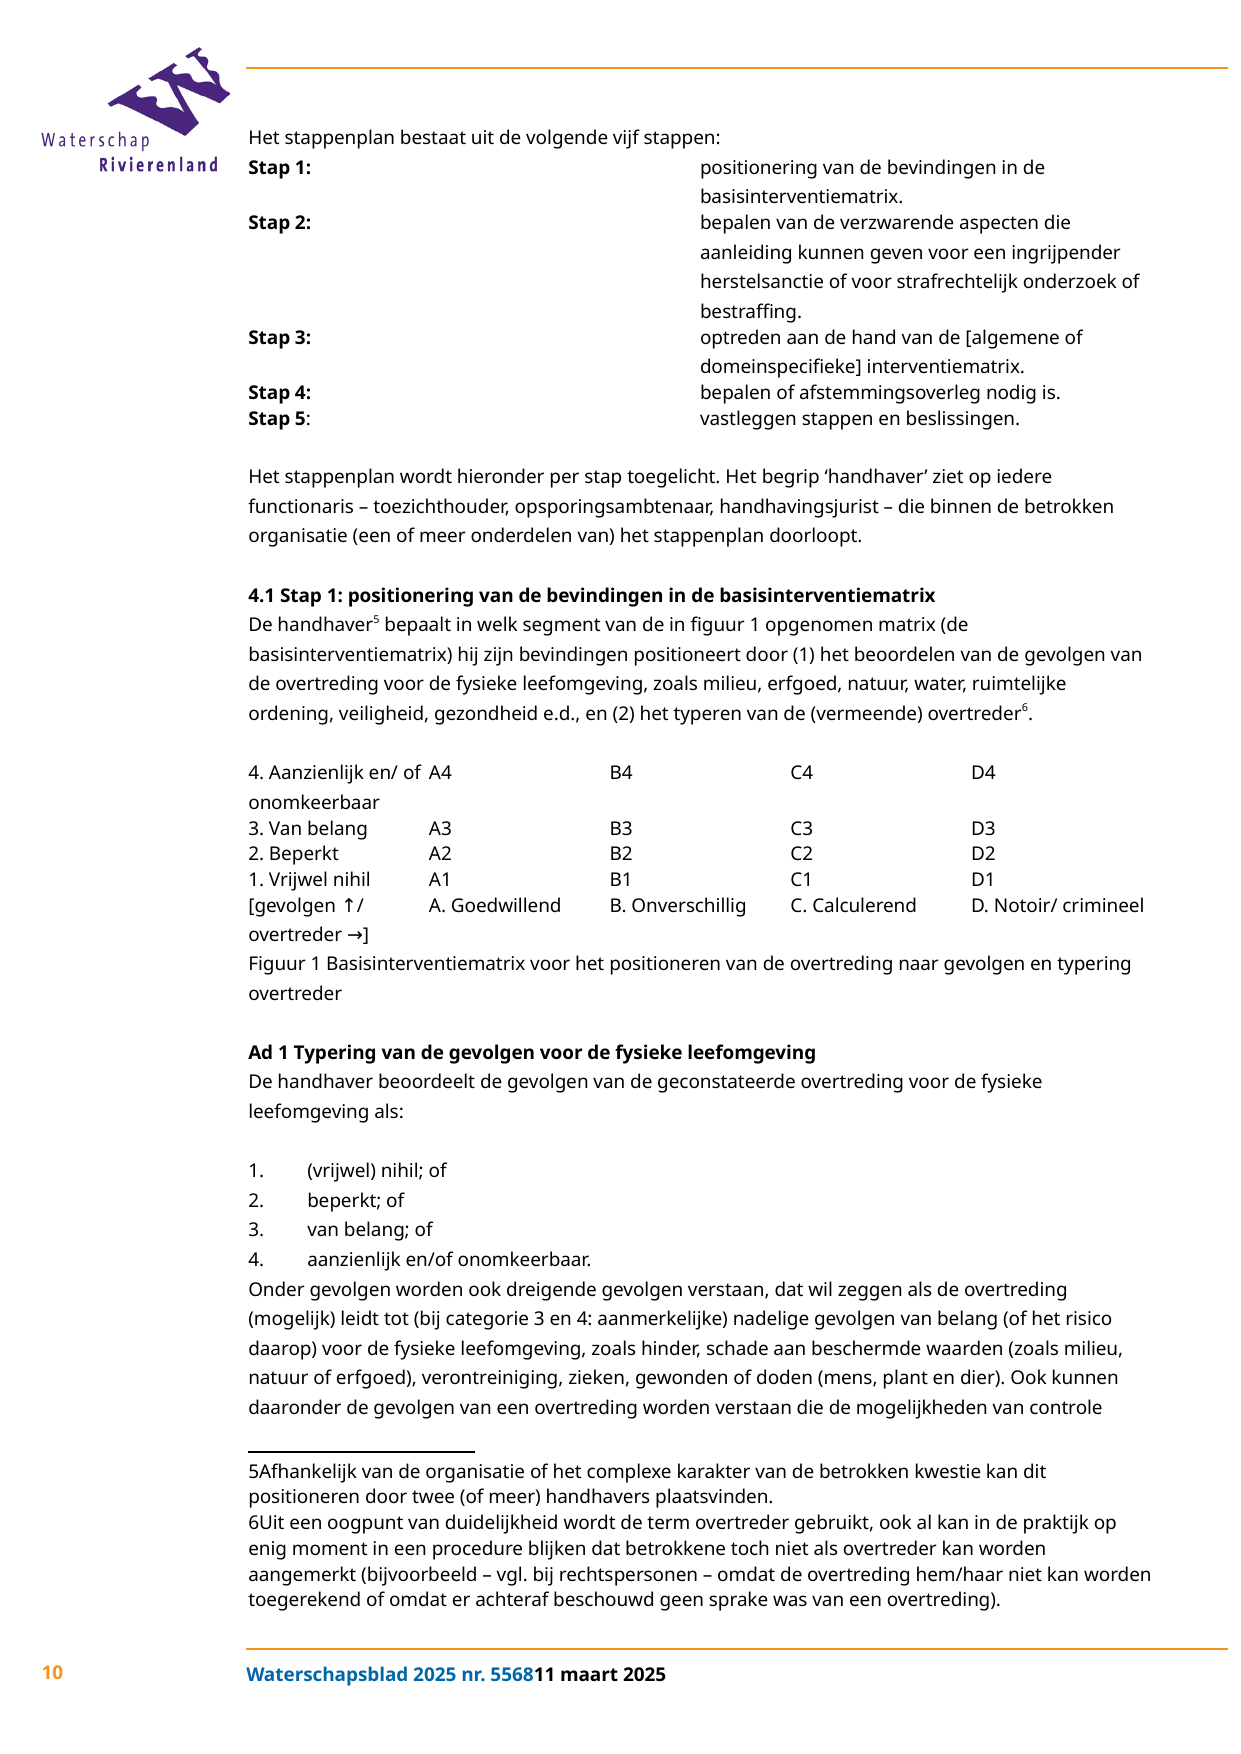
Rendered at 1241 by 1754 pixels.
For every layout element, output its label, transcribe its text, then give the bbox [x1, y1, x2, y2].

table_cell A3 [429, 815, 609, 840]
list aanzienlijk en/of onomkeerbaar. [248, 1246, 1152, 1272]
list van belang; of [248, 1217, 1152, 1242]
text De handhaver bepaalt in welk segment van de in figuur 1 opgenomen matrix (de basisinterventiematrix) hij zijn bevindingen positioneert door (1) het beoordelen van de gevolgen van de overtreding voor de fysieke leefomgeving, zoals milieu, erfgoed, natuur, water, ruimtelijke ordening, veiligheid, gezondheid e.d., en (2) het typeren van de (vermeende) overtreder. [248, 611, 1152, 726]
table_cell 2. Beperkt [248, 840, 429, 866]
text Uit een oogpunt van duidelijkheid wordt de term overtreder gebruikt, ook al kan in de praktijk op enig moment in een procedure blijken dat betrokkene toch niet als overtreder kan worden aangemerkt (bijvoorbeeld – vgl. bij rechts­personen – omdat de overtreding hem/haar niet kan worden toegerekend of omdat er achteraf beschouwd geen sprake was van een overtreding). [248, 1509, 1152, 1612]
table_cell Stap 3: [248, 324, 700, 379]
table_header B4 [609, 759, 790, 815]
table_cell [gevolgen ↑/ overtreder →] [248, 892, 429, 947]
table_cell D1 [971, 866, 1152, 892]
table_cell B. Onverschillig [609, 892, 790, 947]
text Figuur 1 Basisinterventiematrix voor het positioneren van de overtreding naar gevolgen en typering overtreder [248, 950, 1152, 1006]
table_header 4. Aanzienlijk en/ of onom­keerbaar [248, 759, 429, 815]
table_cell D. Notoir/ crimineel [971, 892, 1152, 947]
table_cell Stap 5: [248, 405, 700, 431]
table_cell Stap 2: [248, 209, 700, 324]
table_cell 1. Vrijwel nihil [248, 866, 429, 892]
table_cell C2 [790, 840, 971, 866]
text Afhankelijk van de organisatie of het complexe karakter van de betrokken kwestie kan dit positioneren door twee (of meer) handhavers plaatsvinden. [248, 1458, 1152, 1509]
table_cell Stap 4: [248, 379, 700, 405]
table_cell C1 [790, 866, 971, 892]
table_cell D2 [971, 840, 1152, 866]
table_header A4 [429, 759, 609, 815]
table_header Stap 1: [248, 154, 700, 209]
table_header D4 [971, 759, 1152, 815]
text Ad 1 Typering van de gevolgen voor de fysieke leefomgeving [248, 1039, 1152, 1065]
table_cell A1 [429, 866, 609, 892]
table_cell D3 [971, 815, 1152, 840]
text 4.1 Stap 1: positionering van de bevindingen in de basisinterventiematrix [248, 582, 1152, 607]
text Het stappenplan bestaat uit de volgende vijf stappen: [248, 124, 1152, 150]
text Onder gevolgen worden ook dreigende gevolgen verstaan, dat wil zeggen als de overtreding (mogelijk) leidt tot (bij categorie 3 en 4: aanmerkelijke) nadelige gevolgen van belang (of het risico daarop) voor de fysieke leefomgeving, zoals hinder, schade aan beschermde waarden (zoals milieu, natuur of erfgoed), verontreiniging, zieken, gewonden of doden (mens, plant en dier). Ook kunnen daaronder de gevolgen van een overtreding worden verstaan die de mogelijkheden van controle [248, 1276, 1152, 1420]
text Het stappenplan wordt hieronder per stap toegelicht. Het begrip ‘handhaver’ ziet op iedere functionaris – toezichthouder, opsporingsambtenaar, handhavingsjurist – die binnen de betrokken organisatie (een of meer onderdelen van) het stappenplan doorloopt. [248, 463, 1152, 548]
table_cell B3 [609, 815, 790, 840]
table_cell A. Goedwillend [429, 892, 609, 947]
table_cell bepalen of afstemmingsoverleg nodig is. [700, 379, 1152, 405]
table_header C4 [790, 759, 971, 815]
table_cell B2 [609, 840, 790, 866]
table_cell bepalen van de verzwarende aspecten die aanleiding kunnen geven voor een ingrijpender herstelsanctie of voor strafrechtelijk onderzoek of bestraffing. [700, 209, 1152, 324]
list beperkt; of [248, 1187, 1152, 1213]
picture [41, 47, 231, 172]
table_cell B1 [609, 866, 790, 892]
table_cell A2 [429, 840, 609, 866]
table_cell 3. Van belang [248, 815, 429, 840]
text De handhaver beoordeelt de gevolgen van de geconstateerde overtreding voor de fysieke leefomgeving als: [248, 1069, 1152, 1124]
table_cell C. Calculerend [790, 892, 971, 947]
table_cell C3 [790, 815, 971, 840]
list (vrijwel) nihil; of [248, 1157, 1152, 1183]
table_cell optreden aan de hand van de [algemene of domeinspecifieke] interventiematrix. [700, 324, 1152, 379]
table_header positionering van de bevindingen in de basisinterventiematrix. [700, 154, 1152, 209]
table_cell vastleggen stappen en beslissingen. [700, 405, 1152, 431]
